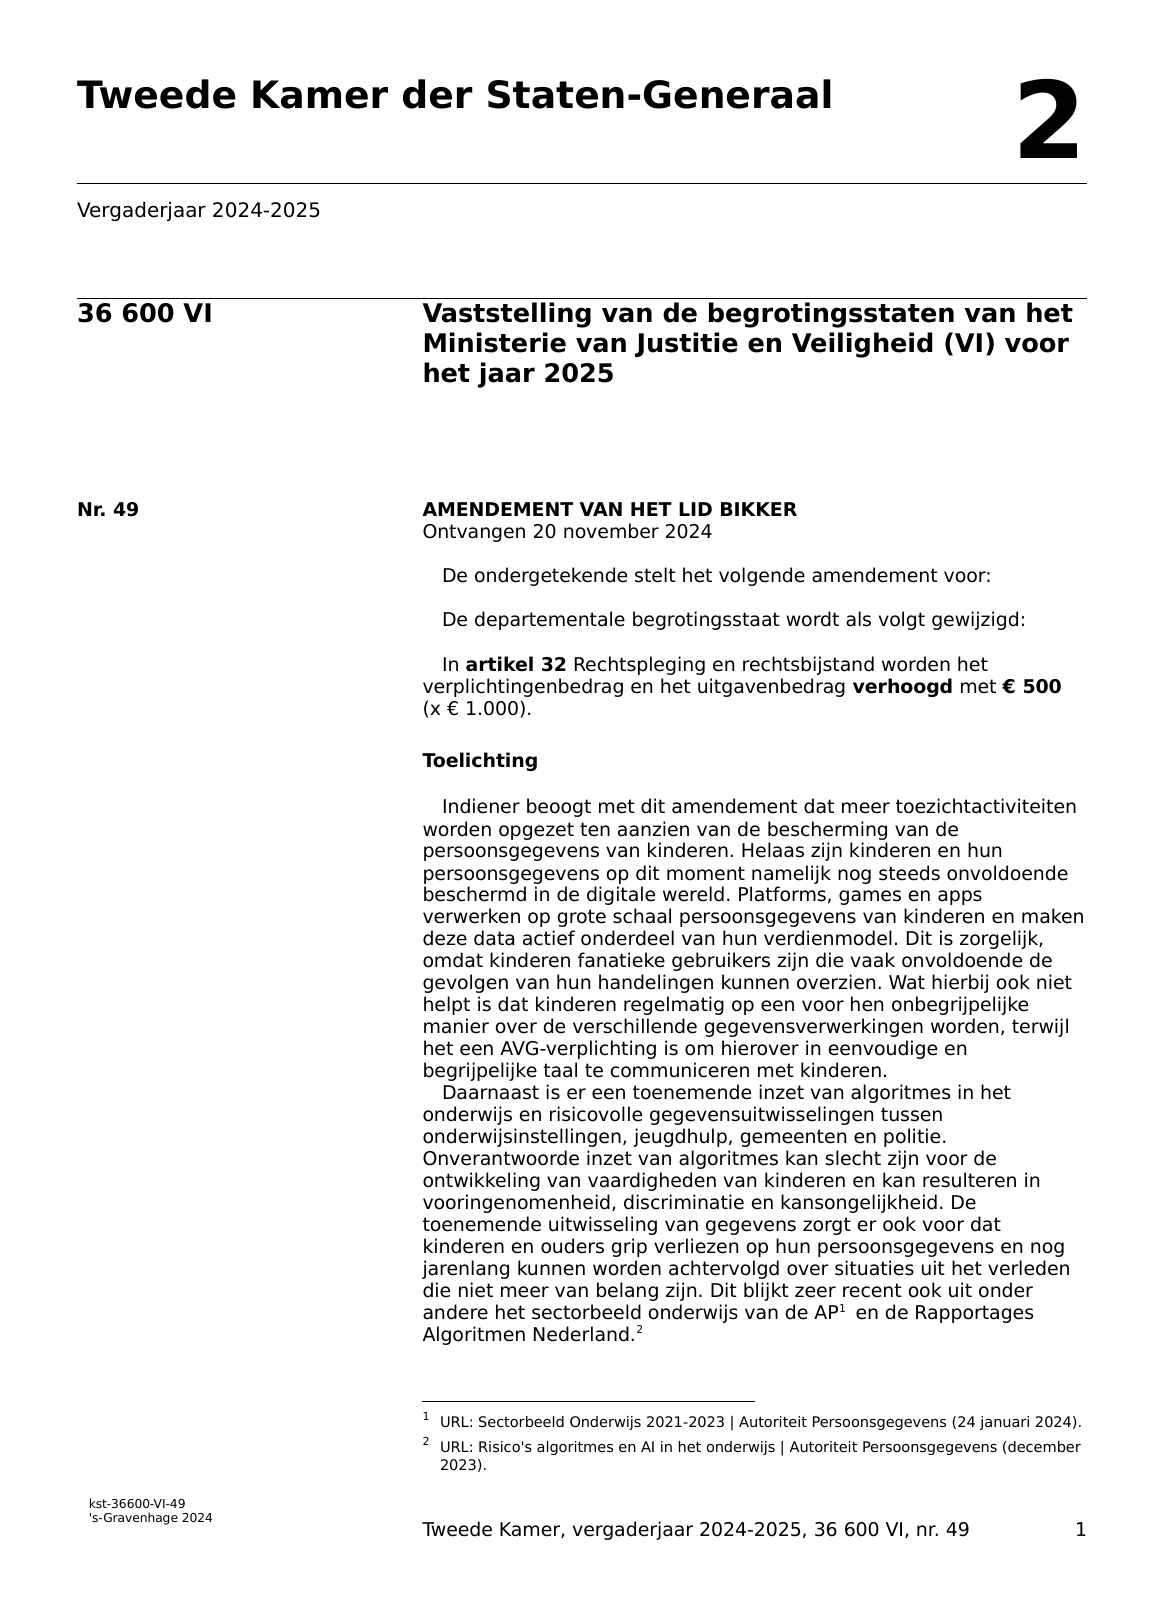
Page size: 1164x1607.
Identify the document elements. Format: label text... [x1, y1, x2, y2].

subtitle Nr. 49 AMENDEMENT VAN HET LID BIKKER [77, 499, 1087, 521]
text In artikel 32 Rechtspleging en rechtsbijstand worden het verplichtingenbedrag en het uitgavenbedrag verhoogd met € 500 (x € 1.000). [422, 653, 1087, 719]
text 's-Gravenhage 2024 [88, 1511, 323, 1525]
text URL: Sectorbeeld Onderwijs 2021-2023 | Autoriteit Persoonsgegevens (24 januari 2024). [422, 1410, 1087, 1432]
table_header 2 [886, 59, 1087, 183]
text Daarnaast is er een toenemende inzet van algoritmes in het onderwijs en risicovolle gegevensuitwisselingen tussen onderwijsinstellingen, jeugdhulp, gemeenten en politie. Onverantwoorde inzet van algoritmes kan slecht zijn voor de ontwikkeling van vaardigheden van kinderen en kan resulteren in vooringenomenheid, discriminatie en kansongelijkheid. De toenemende uitwisseling van gegevens zorgt er ook voor dat kinderen en ouders grip verliezen op hun persoonsgegevens en nog jarenlang kunnen worden achtervolgd over situaties uit het verleden die niet meer van belang zijn. Dit blijkt zeer recent ook uit onder andere het sectorbeeld onderwijs van de AP en de Rapportages Algoritmen Nederland. [422, 1082, 1087, 1346]
text URL: Risico's algoritmes en AI in het onderwijs | Autoriteit Persoonsgegevens (december 2023). [422, 1435, 1087, 1474]
text De departementale begrotingsstaat wordt als volgt gewijzigd: [422, 609, 1087, 631]
text kst-36600-VI-49 [88, 1497, 323, 1511]
text Indiener beoogt met dit amendement dat meer toezichtactiviteiten worden opgezet ten aanzien van de bescherming van de persoonsgegevens van kinderen. Helaas zijn kinderen en hun persoonsgegevens op dit moment namelijk nog steeds onvoldoende beschermd in de digitale wereld. Platforms, games en apps verwerken op grote schaal persoonsgegevens van kinderen en maken deze data actief onderdeel van hun verdienmodel. Dit is zorgelijk, omdat kinderen fanatieke gebruikers zijn die vaak onvoldoende de gevolgen van hun handelingen kunnen overzien. Wat hierbij ook niet helpt is dat kinderen regelmatig op een voor hen onbegrijpelijke manier over de verschillende gegevensverwerkingen worden, terwijl het een AVG-verplichting is om hierover in eenvoudige en begrijpelijke taal te communiceren met kinderen. [422, 796, 1087, 1082]
subtitle Toelichting [422, 749, 1087, 771]
text Ontvangen 20 november 2024 [422, 521, 1087, 543]
text De ondergetekende stelt het volgende amendement voor: [422, 565, 1087, 587]
subtitle 36 600 VI Vaststelling van de begrotingsstaten van het Ministerie van Justitie en Veiligheid (VI) voor het jaar 2025 [77, 299, 1087, 388]
table_cell Vergaderjaar 2024-2025 [77, 184, 1087, 298]
table_header Tweede Kamer der Staten-Generaal [77, 59, 886, 183]
